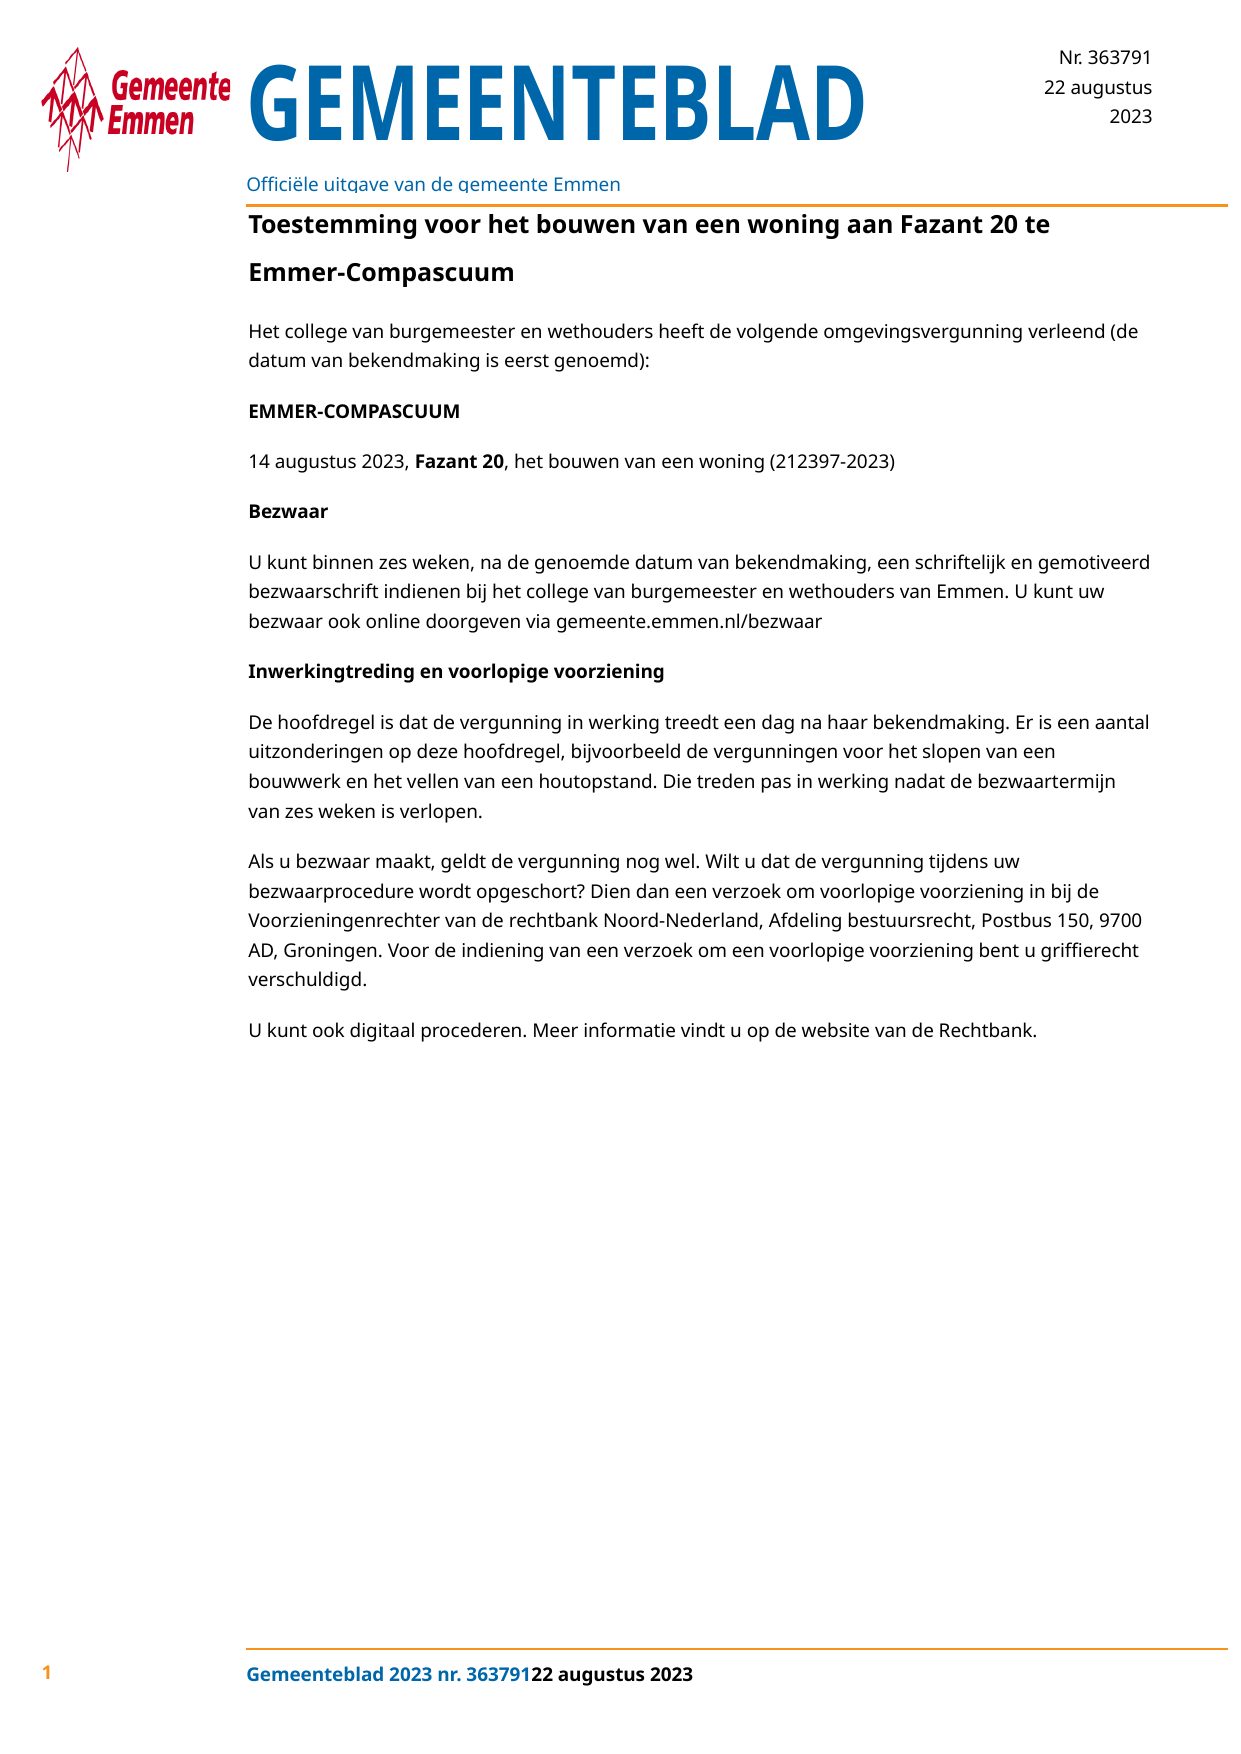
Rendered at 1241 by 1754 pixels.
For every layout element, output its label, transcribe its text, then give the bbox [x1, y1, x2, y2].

text Inwerkingtreding en voorlopige voorziening [248, 659, 1152, 684]
text 14 augustus 2023, Fazant 20, het bouwen van een woning (212397-2023) [248, 448, 1152, 474]
text Toestemming voor het bouwen van een woning aan Fazant 20 te Emmer-Compascuum [248, 207, 1152, 288]
picture [41, 47, 231, 172]
text U kunt ook digitaal procederen. Meer informatie vindt u op de website van de Rechtbank. [248, 1017, 1152, 1043]
text U kunt binnen zes weken, na de genoemde datum van bekendmaking, een schriftelijk en gemotiveerd bezwaarschrift indienen bij het college van burgemeester en wethouders van Emmen. U kunt uw bezwaar ook online doorgeven via gemeente.emmen.nl/bezwaar [248, 549, 1152, 634]
text De hoofdregel is dat de vergunning in werking treedt een dag na haar bekendmaking. Er is een aantal uitzonderingen op deze hoofdregel, bijvoorbeeld de vergunningen voor het slopen van een bouwwerk en het vellen van een houtopstand. Die treden pas in werking nadat de bezwaartermijn van zes weken is verlopen. [248, 709, 1152, 824]
text Als u bezwaar maakt, geldt de vergunning nog wel. Wilt u dat de vergunning tijdens uw bezwaarprocedure wordt opgeschort? Dien dan een verzoek om voorlopige voorziening in bij de Voorzieningenrechter van de rechtbank Noord-Nederland, Afdeling bestuursrecht, Postbus 150, 9700 AD, Groningen. Voor de indiening van een verzoek om een voorlopige voorziening bent u griffierecht verschuldigd. [248, 848, 1152, 992]
text Bezwaar [248, 499, 1152, 524]
text Het college van burgemeester en wethouders heeft de volgende omgevingsvergunning verleend (de datum van bekendmaking is eerst genoemd): [248, 318, 1152, 373]
text EMMER-COMPASCUUM [248, 398, 1152, 424]
